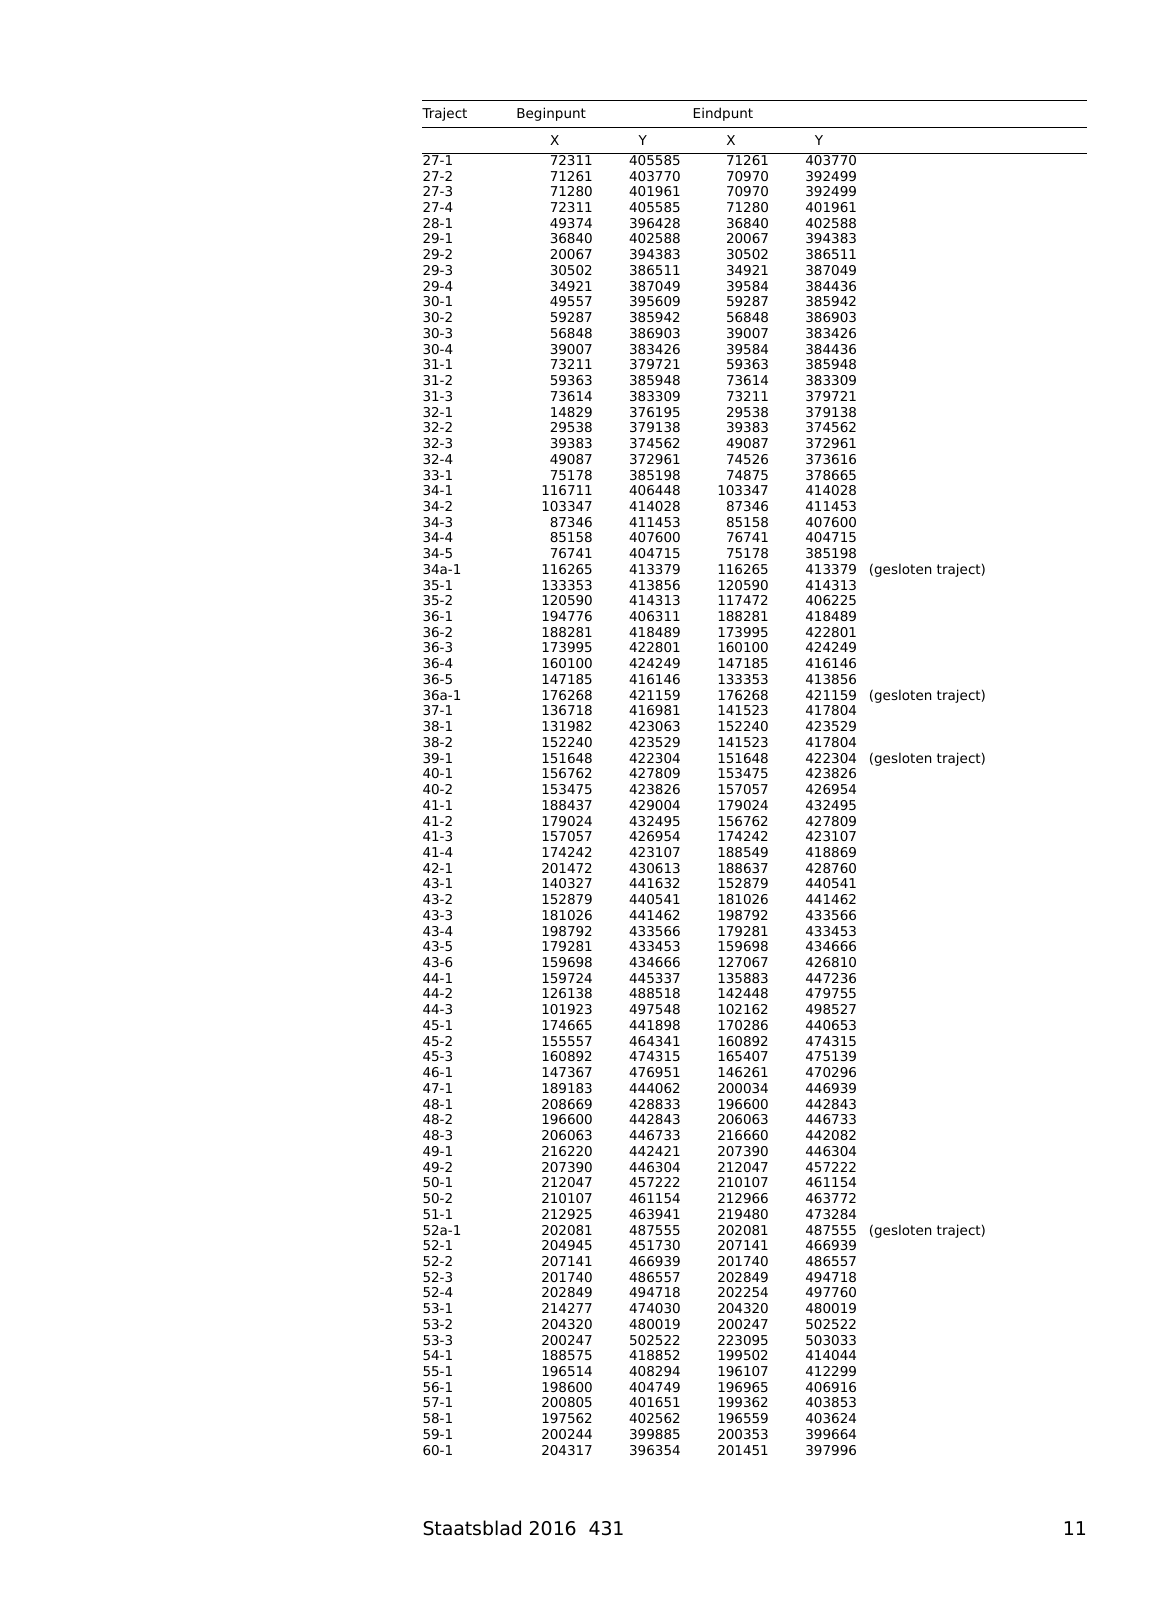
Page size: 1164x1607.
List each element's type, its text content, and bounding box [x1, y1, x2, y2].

table_cell 479755 [775, 986, 863, 1002]
table_cell 39383 [686, 420, 774, 436]
table_cell 39584 [686, 279, 774, 294]
table_cell [863, 1317, 1087, 1332]
table_cell 418489 [599, 625, 686, 640]
table_cell 127067 [686, 955, 774, 971]
table_cell 433453 [775, 924, 863, 939]
table_cell 395609 [599, 294, 686, 310]
table_cell 406448 [599, 483, 686, 499]
table_cell 434666 [775, 939, 863, 955]
table_cell [863, 1002, 1087, 1018]
table_cell 29-1 [422, 231, 510, 247]
table_cell 30502 [510, 263, 598, 278]
table_cell 208669 [510, 1096, 598, 1112]
table_cell 32-1 [422, 404, 510, 420]
table_cell 60-1 [422, 1443, 510, 1458]
table_cell 494718 [599, 1285, 686, 1301]
table_cell 34-2 [422, 499, 510, 514]
table_cell 202081 [510, 1222, 598, 1238]
table_cell 202849 [686, 1270, 774, 1285]
table_cell 426954 [599, 829, 686, 845]
table_cell 50-1 [422, 1175, 510, 1191]
table_cell 48-1 [422, 1096, 510, 1112]
table_cell [863, 1254, 1087, 1269]
table_cell [863, 1144, 1087, 1159]
table_cell 421159 [599, 688, 686, 703]
table_cell 44-2 [422, 986, 510, 1002]
table_cell 497548 [599, 1002, 686, 1018]
table_cell 401961 [599, 184, 686, 200]
table_cell 423826 [599, 782, 686, 798]
table_cell 466939 [775, 1238, 863, 1254]
table_cell 475139 [775, 1049, 863, 1065]
table_cell 39383 [510, 436, 598, 452]
table_cell 386903 [599, 326, 686, 341]
table_cell 206063 [686, 1112, 774, 1128]
table_cell [863, 892, 1087, 908]
table_cell 474315 [599, 1049, 686, 1065]
table_cell 126138 [510, 986, 598, 1002]
table_cell 73614 [686, 373, 774, 389]
table_cell (gesloten traject) [863, 562, 1087, 577]
table_cell [863, 1065, 1087, 1081]
table_cell [863, 1285, 1087, 1301]
table_cell 414028 [775, 483, 863, 499]
table_cell 147185 [510, 672, 598, 687]
table_cell [863, 1112, 1087, 1128]
table_cell 379138 [599, 420, 686, 436]
table_cell 399885 [599, 1427, 686, 1442]
table_cell [863, 247, 1087, 263]
table_cell 165407 [686, 1049, 774, 1065]
table_cell 32-4 [422, 452, 510, 467]
table_cell 385198 [599, 467, 686, 483]
table_cell 136718 [510, 703, 598, 719]
table_cell 179024 [686, 798, 774, 813]
table_cell 423529 [775, 719, 863, 735]
table_cell 387049 [599, 279, 686, 294]
table_cell 27-2 [422, 169, 510, 184]
table_cell 379721 [599, 357, 686, 373]
table_cell [863, 452, 1087, 467]
table_cell 433566 [599, 924, 686, 939]
table_cell 223095 [686, 1333, 774, 1348]
table_cell 117472 [686, 593, 774, 609]
table_cell 52-3 [422, 1270, 510, 1285]
table_cell 476951 [599, 1065, 686, 1081]
table_cell 49557 [510, 294, 598, 310]
table_cell 401961 [775, 200, 863, 216]
table_cell 212925 [510, 1207, 598, 1222]
table_cell 153475 [686, 766, 774, 782]
table_cell 43-6 [422, 955, 510, 971]
table_cell 147185 [686, 656, 774, 672]
table_cell 72311 [510, 154, 598, 168]
table_cell 414313 [775, 578, 863, 593]
table_cell 43-2 [422, 892, 510, 908]
table_cell 49-1 [422, 1144, 510, 1159]
table_cell [863, 625, 1087, 640]
table_cell (gesloten traject) [863, 1222, 1087, 1238]
table_cell 141523 [686, 703, 774, 719]
table_cell 36-2 [422, 625, 510, 640]
table_cell 57-1 [422, 1395, 510, 1411]
table_cell 402588 [775, 216, 863, 231]
table_cell 396354 [599, 1443, 686, 1458]
table_cell 414313 [599, 593, 686, 609]
table_cell 160892 [686, 1034, 774, 1049]
table_cell 383309 [775, 373, 863, 389]
table_cell 39007 [686, 326, 774, 341]
table_cell [863, 154, 1087, 168]
table_cell 457222 [599, 1175, 686, 1191]
table_cell 152879 [686, 876, 774, 892]
table_cell 446733 [599, 1128, 686, 1144]
table_cell [863, 357, 1087, 373]
table_cell 34-3 [422, 515, 510, 530]
table_cell 407600 [775, 515, 863, 530]
table_cell 384436 [775, 279, 863, 294]
table_cell 474030 [599, 1301, 686, 1317]
table_cell 50-2 [422, 1191, 510, 1207]
table_cell 73211 [510, 357, 598, 373]
table_cell 394383 [775, 231, 863, 247]
table_cell 85158 [686, 515, 774, 530]
table_cell 151648 [686, 750, 774, 766]
table_cell 444062 [599, 1081, 686, 1096]
table_cell 200034 [686, 1081, 774, 1096]
table_cell 406311 [599, 609, 686, 624]
table_cell 407600 [599, 530, 686, 546]
table_cell [863, 483, 1087, 499]
table_cell 34-4 [422, 530, 510, 546]
table_cell [863, 1238, 1087, 1254]
table_cell [863, 1175, 1087, 1191]
table_cell 32-2 [422, 420, 510, 436]
table_cell 480019 [775, 1301, 863, 1317]
table_cell 31-1 [422, 357, 510, 373]
table_cell 174242 [686, 829, 774, 845]
table_cell 198600 [510, 1380, 598, 1395]
table_cell 402588 [599, 231, 686, 247]
table_cell 196559 [686, 1411, 774, 1427]
table_cell 397996 [775, 1443, 863, 1458]
table_cell [863, 829, 1087, 845]
table_cell (gesloten traject) [863, 750, 1087, 766]
table_cell 373616 [775, 452, 863, 467]
table_cell 412299 [775, 1364, 863, 1379]
table_cell 424249 [599, 656, 686, 672]
table_cell [863, 971, 1087, 986]
table_cell 207141 [510, 1254, 598, 1269]
table_cell [863, 924, 1087, 939]
table_cell 146261 [686, 1065, 774, 1081]
table_cell 201740 [686, 1254, 774, 1269]
table_header Beginpunt [510, 101, 686, 127]
table_cell [863, 436, 1087, 452]
table_cell [863, 1411, 1087, 1427]
table_cell 53-3 [422, 1333, 510, 1348]
table_cell 386511 [599, 263, 686, 278]
table_cell 413856 [775, 672, 863, 687]
table_cell 53-2 [422, 1317, 510, 1332]
table_cell 36840 [510, 231, 598, 247]
table_cell 494718 [775, 1270, 863, 1285]
table_cell 374562 [775, 420, 863, 436]
table_cell 39007 [510, 341, 598, 357]
table_cell 446733 [775, 1112, 863, 1128]
table_cell 43-1 [422, 876, 510, 892]
table_cell 219480 [686, 1207, 774, 1222]
table_cell 385948 [775, 357, 863, 373]
table_header Traject [422, 101, 510, 127]
table_cell 383426 [775, 326, 863, 341]
table_cell 20067 [510, 247, 598, 263]
table_cell 87346 [510, 515, 598, 530]
table_cell [863, 467, 1087, 483]
table_cell 76741 [510, 546, 598, 562]
table_cell [863, 1333, 1087, 1348]
table_cell 174665 [510, 1018, 598, 1033]
table_cell 200805 [510, 1395, 598, 1411]
table_cell 155557 [510, 1034, 598, 1049]
table_cell 386511 [775, 247, 863, 263]
table_cell 394383 [599, 247, 686, 263]
table_cell 401651 [599, 1395, 686, 1411]
table_cell 488518 [599, 986, 686, 1002]
table_cell 464341 [599, 1034, 686, 1049]
table_cell 116265 [686, 562, 774, 577]
table_cell 385942 [775, 294, 863, 310]
table_cell 502522 [599, 1333, 686, 1348]
table_cell 151648 [510, 750, 598, 766]
table_cell 418489 [775, 609, 863, 624]
table_cell 498527 [775, 1002, 863, 1018]
table_cell 204317 [510, 1443, 598, 1458]
table_cell 404715 [775, 530, 863, 546]
table_cell 411453 [599, 515, 686, 530]
table_cell 502522 [775, 1317, 863, 1332]
table_cell 204320 [686, 1301, 774, 1317]
table_cell [863, 609, 1087, 624]
table_cell 152240 [510, 735, 598, 750]
table_header [863, 101, 1087, 127]
table_cell 174242 [510, 845, 598, 861]
table_cell 404715 [599, 546, 686, 562]
table_cell 45-3 [422, 1049, 510, 1065]
table_cell 52-1 [422, 1238, 510, 1254]
table_cell 201472 [510, 861, 598, 876]
table_cell [863, 719, 1087, 735]
table_cell 204945 [510, 1238, 598, 1254]
table_cell 384436 [775, 341, 863, 357]
table_cell 176268 [510, 688, 598, 703]
table_cell 53-1 [422, 1301, 510, 1317]
table_cell 30-1 [422, 294, 510, 310]
table_cell 28-1 [422, 216, 510, 231]
table_cell 210107 [510, 1191, 598, 1207]
table_cell [863, 861, 1087, 876]
table_cell 413379 [775, 562, 863, 577]
table_cell 34921 [686, 263, 774, 278]
table_cell 451730 [599, 1238, 686, 1254]
table_cell 44-1 [422, 971, 510, 986]
table_cell 418852 [599, 1348, 686, 1364]
table_cell 201740 [510, 1270, 598, 1285]
table_cell [863, 672, 1087, 687]
table_cell 378665 [775, 467, 863, 483]
table_cell 120590 [686, 578, 774, 593]
table_cell 198792 [686, 908, 774, 923]
table_cell 406916 [775, 1380, 863, 1395]
table_cell 46-1 [422, 1065, 510, 1081]
table_cell [863, 640, 1087, 656]
table_cell [863, 1034, 1087, 1049]
table_cell 152240 [686, 719, 774, 735]
table_cell [863, 1191, 1087, 1207]
table_cell 34-1 [422, 483, 510, 499]
table_cell [863, 1380, 1087, 1395]
table_cell 156762 [510, 766, 598, 782]
table_cell 198792 [510, 924, 598, 939]
table_cell 131982 [510, 719, 598, 735]
table_cell 392499 [775, 184, 863, 200]
table_cell 27-4 [422, 200, 510, 216]
table_cell 202849 [510, 1285, 598, 1301]
table_cell 43-3 [422, 908, 510, 923]
table_cell [863, 128, 1087, 153]
table_cell 29-2 [422, 247, 510, 263]
table_cell 445337 [599, 971, 686, 986]
table_cell 416146 [599, 672, 686, 687]
table_cell 48-2 [422, 1112, 510, 1128]
table_cell [863, 231, 1087, 247]
table_cell 116265 [510, 562, 598, 577]
table_cell 396428 [599, 216, 686, 231]
table_cell 441462 [775, 892, 863, 908]
table_cell 54-1 [422, 1348, 510, 1364]
table_cell 42-1 [422, 861, 510, 876]
table_cell 423107 [775, 829, 863, 845]
table_cell 40-1 [422, 766, 510, 782]
table_cell [863, 184, 1087, 200]
table_cell 199362 [686, 1395, 774, 1411]
table_cell 416146 [775, 656, 863, 672]
table_cell 196107 [686, 1364, 774, 1379]
table_cell [863, 1207, 1087, 1222]
table_cell 440653 [775, 1018, 863, 1033]
table_cell [863, 1081, 1087, 1096]
table_cell [863, 813, 1087, 829]
table_cell X [686, 128, 774, 153]
table_cell 189183 [510, 1081, 598, 1096]
table_cell 214277 [510, 1301, 598, 1317]
table_cell 441898 [599, 1018, 686, 1033]
table_cell 432495 [775, 798, 863, 813]
table_cell [863, 578, 1087, 593]
table_cell 71261 [686, 154, 774, 168]
table_cell 85158 [510, 530, 598, 546]
table_cell 200244 [510, 1427, 598, 1442]
table_cell 422801 [599, 640, 686, 656]
table_cell 423063 [599, 719, 686, 735]
table_cell 463772 [775, 1191, 863, 1207]
table_cell 73211 [686, 389, 774, 404]
table_cell 199502 [686, 1348, 774, 1364]
table_cell [863, 908, 1087, 923]
table_cell [863, 499, 1087, 514]
table_cell 406225 [775, 593, 863, 609]
table_cell 36-1 [422, 609, 510, 624]
table_cell 422304 [599, 750, 686, 766]
table_cell 52-4 [422, 1285, 510, 1301]
table_cell [863, 263, 1087, 278]
table_cell 413856 [599, 578, 686, 593]
table_cell 433453 [599, 939, 686, 955]
table_cell 216220 [510, 1144, 598, 1159]
table_cell 74526 [686, 452, 774, 467]
table_cell 399664 [775, 1427, 863, 1442]
table_cell 207141 [686, 1238, 774, 1254]
table_cell 207390 [686, 1144, 774, 1159]
table_cell [863, 294, 1087, 310]
table_cell 441462 [599, 908, 686, 923]
table_cell 47-1 [422, 1081, 510, 1096]
table_cell 52a-1 [422, 1222, 510, 1238]
table_cell 202254 [686, 1285, 774, 1301]
table_cell 34a-1 [422, 562, 510, 577]
table_cell 440541 [599, 892, 686, 908]
table_cell 27-3 [422, 184, 510, 200]
table_cell [863, 310, 1087, 326]
table_cell 457222 [775, 1159, 863, 1175]
table_cell 29-3 [422, 263, 510, 278]
table_cell [863, 373, 1087, 389]
table_cell [863, 420, 1087, 436]
table_cell 179281 [510, 939, 598, 955]
table_cell [863, 1018, 1087, 1033]
table_cell 441632 [599, 876, 686, 892]
table_cell 196514 [510, 1364, 598, 1379]
table_cell 33-1 [422, 467, 510, 483]
table_cell 36840 [686, 216, 774, 231]
table_cell 408294 [599, 1364, 686, 1379]
table_cell 404749 [599, 1380, 686, 1395]
table_cell 392499 [775, 169, 863, 184]
table_cell 372961 [775, 436, 863, 452]
table_cell 210107 [686, 1175, 774, 1191]
table_cell 379138 [775, 404, 863, 420]
table_cell Y [599, 128, 686, 153]
table_cell 32-3 [422, 436, 510, 452]
table_cell 446304 [775, 1144, 863, 1159]
table_cell 170286 [686, 1018, 774, 1033]
table_cell [863, 1270, 1087, 1285]
table_cell 385198 [775, 546, 863, 562]
table_cell 152879 [510, 892, 598, 908]
table_cell 433566 [775, 908, 863, 923]
table_cell 179024 [510, 813, 598, 829]
table_cell [863, 735, 1087, 750]
table_cell [863, 766, 1087, 782]
table_cell [863, 1159, 1087, 1175]
table_cell 374562 [599, 436, 686, 452]
table_cell [863, 389, 1087, 404]
table_cell 87346 [686, 499, 774, 514]
table_cell 135883 [686, 971, 774, 986]
table_cell 385948 [599, 373, 686, 389]
table_cell 159724 [510, 971, 598, 986]
table_cell 43-4 [422, 924, 510, 939]
table_cell 411453 [775, 499, 863, 514]
table_cell 153475 [510, 782, 598, 798]
table_cell [863, 1364, 1087, 1379]
table_cell 212047 [686, 1159, 774, 1175]
table_cell 103347 [510, 499, 598, 514]
table_cell 194776 [510, 609, 598, 624]
table_cell 41-2 [422, 813, 510, 829]
table_cell [863, 798, 1087, 813]
table_cell 188637 [686, 861, 774, 876]
table_cell [863, 593, 1087, 609]
table_cell 45-1 [422, 1018, 510, 1033]
table_cell 423529 [599, 735, 686, 750]
table_cell 156762 [686, 813, 774, 829]
table_cell 487555 [775, 1222, 863, 1238]
table_cell 387049 [775, 263, 863, 278]
table_cell 160100 [510, 656, 598, 672]
table_cell [863, 656, 1087, 672]
table_cell 36-4 [422, 656, 510, 672]
table_cell 442421 [599, 1144, 686, 1159]
table_cell [863, 530, 1087, 546]
table_cell 430613 [599, 861, 686, 876]
table_cell 200247 [686, 1317, 774, 1332]
table_cell 200353 [686, 1427, 774, 1442]
table_cell 212966 [686, 1191, 774, 1207]
table_cell 120590 [510, 593, 598, 609]
table_cell 442843 [775, 1096, 863, 1112]
table_cell 34-5 [422, 546, 510, 562]
table_cell [863, 326, 1087, 341]
table_cell 480019 [599, 1317, 686, 1332]
table_cell 473284 [775, 1207, 863, 1222]
table_cell 58-1 [422, 1411, 510, 1427]
table_cell [863, 515, 1087, 530]
table_cell [863, 1443, 1087, 1458]
table_cell 188575 [510, 1348, 598, 1364]
table_cell [863, 986, 1087, 1002]
table_cell [863, 546, 1087, 562]
table_cell 197562 [510, 1411, 598, 1427]
table_cell [863, 1301, 1087, 1317]
table_cell 486557 [599, 1270, 686, 1285]
table_cell 446939 [775, 1081, 863, 1096]
table_cell 176268 [686, 688, 774, 703]
table_cell 216660 [686, 1128, 774, 1144]
table_cell [863, 1049, 1087, 1065]
table_cell 157057 [686, 782, 774, 798]
table_cell 56848 [686, 310, 774, 326]
table_cell 142448 [686, 986, 774, 1002]
table_cell 427809 [775, 813, 863, 829]
table_cell 41-4 [422, 845, 510, 861]
table_cell 416981 [599, 703, 686, 719]
table_cell [863, 876, 1087, 892]
table_cell [863, 1348, 1087, 1364]
table_cell 188281 [510, 625, 598, 640]
table_cell 72311 [510, 200, 598, 216]
table_cell 44-3 [422, 1002, 510, 1018]
table_cell 487555 [599, 1222, 686, 1238]
table_cell 421159 [775, 688, 863, 703]
table_cell 424249 [775, 640, 863, 656]
table_cell 188281 [686, 609, 774, 624]
table_cell 497760 [775, 1285, 863, 1301]
table_cell 41-3 [422, 829, 510, 845]
table_cell 422304 [775, 750, 863, 766]
table_cell [863, 782, 1087, 798]
table_cell 201451 [686, 1443, 774, 1458]
table_cell 207390 [510, 1159, 598, 1175]
table_cell 405585 [599, 200, 686, 216]
table_cell 75178 [510, 467, 598, 483]
table_cell 76741 [686, 530, 774, 546]
table_cell 466939 [599, 1254, 686, 1269]
table_cell 442082 [775, 1128, 863, 1144]
table_cell 212047 [510, 1175, 598, 1191]
table_cell 49374 [510, 216, 598, 231]
table_cell 102162 [686, 1002, 774, 1018]
table_cell 29538 [686, 404, 774, 420]
table_cell 432495 [599, 813, 686, 829]
table_cell 43-5 [422, 939, 510, 955]
table_cell 386903 [775, 310, 863, 326]
table_cell [863, 703, 1087, 719]
table_cell 31-3 [422, 389, 510, 404]
table_cell [863, 404, 1087, 420]
table_cell 447236 [775, 971, 863, 986]
table_cell 30-4 [422, 341, 510, 357]
table_cell 414028 [599, 499, 686, 514]
table_cell 49087 [510, 452, 598, 467]
table_cell 173995 [686, 625, 774, 640]
table_cell 30-2 [422, 310, 510, 326]
table_cell 383309 [599, 389, 686, 404]
table_cell 133353 [510, 578, 598, 593]
table_cell 403853 [775, 1395, 863, 1411]
table_cell 49087 [686, 436, 774, 452]
table_header Eindpunt [686, 101, 863, 127]
table_cell [863, 1128, 1087, 1144]
table_cell 59287 [686, 294, 774, 310]
table_cell 41-1 [422, 798, 510, 813]
table_cell [863, 939, 1087, 955]
table_cell 376195 [599, 404, 686, 420]
table_cell 206063 [510, 1128, 598, 1144]
table_cell 159698 [686, 939, 774, 955]
table_cell 427809 [599, 766, 686, 782]
table_cell 470296 [775, 1065, 863, 1081]
table_cell 40-2 [422, 782, 510, 798]
table_cell 55-1 [422, 1364, 510, 1379]
table_cell 59363 [686, 357, 774, 373]
table_cell 39584 [686, 341, 774, 357]
table_cell 403770 [599, 169, 686, 184]
table_cell 423107 [599, 845, 686, 861]
table_cell 31-2 [422, 373, 510, 389]
table_cell 59-1 [422, 1427, 510, 1442]
table_cell (gesloten traject) [863, 688, 1087, 703]
table_cell 428833 [599, 1096, 686, 1112]
table_cell 147367 [510, 1065, 598, 1081]
table_cell 71261 [510, 169, 598, 184]
table_cell 402562 [599, 1411, 686, 1427]
table_cell [863, 169, 1087, 184]
table_cell [863, 216, 1087, 231]
table_cell 461154 [599, 1191, 686, 1207]
table_cell 59363 [510, 373, 598, 389]
table_cell 35-1 [422, 578, 510, 593]
table_cell 428760 [775, 861, 863, 876]
table_cell 116711 [510, 483, 598, 499]
table_cell 70970 [686, 184, 774, 200]
table_cell 38-2 [422, 735, 510, 750]
table_cell 486557 [775, 1254, 863, 1269]
table_cell 442843 [599, 1112, 686, 1128]
table_cell 34921 [510, 279, 598, 294]
table_cell [863, 341, 1087, 357]
table_cell 173995 [510, 640, 598, 656]
table_cell [863, 845, 1087, 861]
table_cell 383426 [599, 341, 686, 357]
table_cell 446304 [599, 1159, 686, 1175]
table_cell 474315 [775, 1034, 863, 1049]
table_cell 133353 [686, 672, 774, 687]
table_cell 27-1 [422, 154, 510, 168]
table_cell 379721 [775, 389, 863, 404]
table_cell 38-1 [422, 719, 510, 735]
table_cell 417804 [775, 735, 863, 750]
table_cell 429004 [599, 798, 686, 813]
table_cell 196965 [686, 1380, 774, 1395]
table_cell 101923 [510, 1002, 598, 1018]
table_cell 461154 [775, 1175, 863, 1191]
table_cell 463941 [599, 1207, 686, 1222]
table_cell [863, 1096, 1087, 1112]
table_cell 405585 [599, 154, 686, 168]
table_cell 440541 [775, 876, 863, 892]
table_cell 418869 [775, 845, 863, 861]
table_cell 73614 [510, 389, 598, 404]
table_cell 422801 [775, 625, 863, 640]
table_cell 403624 [775, 1411, 863, 1427]
table_cell 39-1 [422, 750, 510, 766]
table_cell 202081 [686, 1222, 774, 1238]
table_cell 413379 [599, 562, 686, 577]
table_cell 36-5 [422, 672, 510, 687]
table_cell [863, 955, 1087, 971]
table_cell 181026 [686, 892, 774, 908]
table_cell 45-2 [422, 1034, 510, 1049]
table_cell 49-2 [422, 1159, 510, 1175]
table_cell 37-1 [422, 703, 510, 719]
table_cell 426954 [775, 782, 863, 798]
table_cell 140327 [510, 876, 598, 892]
table_cell 204320 [510, 1317, 598, 1332]
table_cell 426810 [775, 955, 863, 971]
table_cell [863, 1395, 1087, 1411]
table_cell 157057 [510, 829, 598, 845]
table_cell 188549 [686, 845, 774, 861]
table_cell 188437 [510, 798, 598, 813]
table_cell 30-3 [422, 326, 510, 341]
table_cell 56848 [510, 326, 598, 341]
table_cell 36-3 [422, 640, 510, 656]
table_cell [863, 200, 1087, 216]
table_cell 403770 [775, 154, 863, 168]
table_cell 56-1 [422, 1380, 510, 1395]
table_cell X [510, 128, 598, 153]
table_cell 503033 [775, 1333, 863, 1348]
table_cell 200247 [510, 1333, 598, 1348]
table_cell 181026 [510, 908, 598, 923]
table_cell 160892 [510, 1049, 598, 1065]
table_cell 385942 [599, 310, 686, 326]
table_cell 71280 [686, 200, 774, 216]
table_cell 74875 [686, 467, 774, 483]
table_cell 35-2 [422, 593, 510, 609]
table_cell 70970 [686, 169, 774, 184]
table_cell 52-2 [422, 1254, 510, 1269]
table_cell 71280 [510, 184, 598, 200]
table_cell [863, 279, 1087, 294]
table_cell 434666 [599, 955, 686, 971]
table_cell 196600 [686, 1096, 774, 1112]
table_cell 103347 [686, 483, 774, 499]
table_cell 196600 [510, 1112, 598, 1128]
table_cell 14829 [510, 404, 598, 420]
table_cell 423826 [775, 766, 863, 782]
table_cell 30502 [686, 247, 774, 263]
table_cell 417804 [775, 703, 863, 719]
table_cell 20067 [686, 231, 774, 247]
table_cell 414044 [775, 1348, 863, 1364]
table_cell 29-4 [422, 279, 510, 294]
table_cell 179281 [686, 924, 774, 939]
table_cell 160100 [686, 640, 774, 656]
table_cell 48-3 [422, 1128, 510, 1144]
table_cell 159698 [510, 955, 598, 971]
table_cell 36a-1 [422, 688, 510, 703]
table_cell [863, 1427, 1087, 1442]
table_cell 75178 [686, 546, 774, 562]
table_cell 51-1 [422, 1207, 510, 1222]
table_cell [422, 128, 510, 153]
table_cell 29538 [510, 420, 598, 436]
table_cell 141523 [686, 735, 774, 750]
table_cell 372961 [599, 452, 686, 467]
table_cell Y [775, 128, 863, 153]
table_cell 59287 [510, 310, 598, 326]
